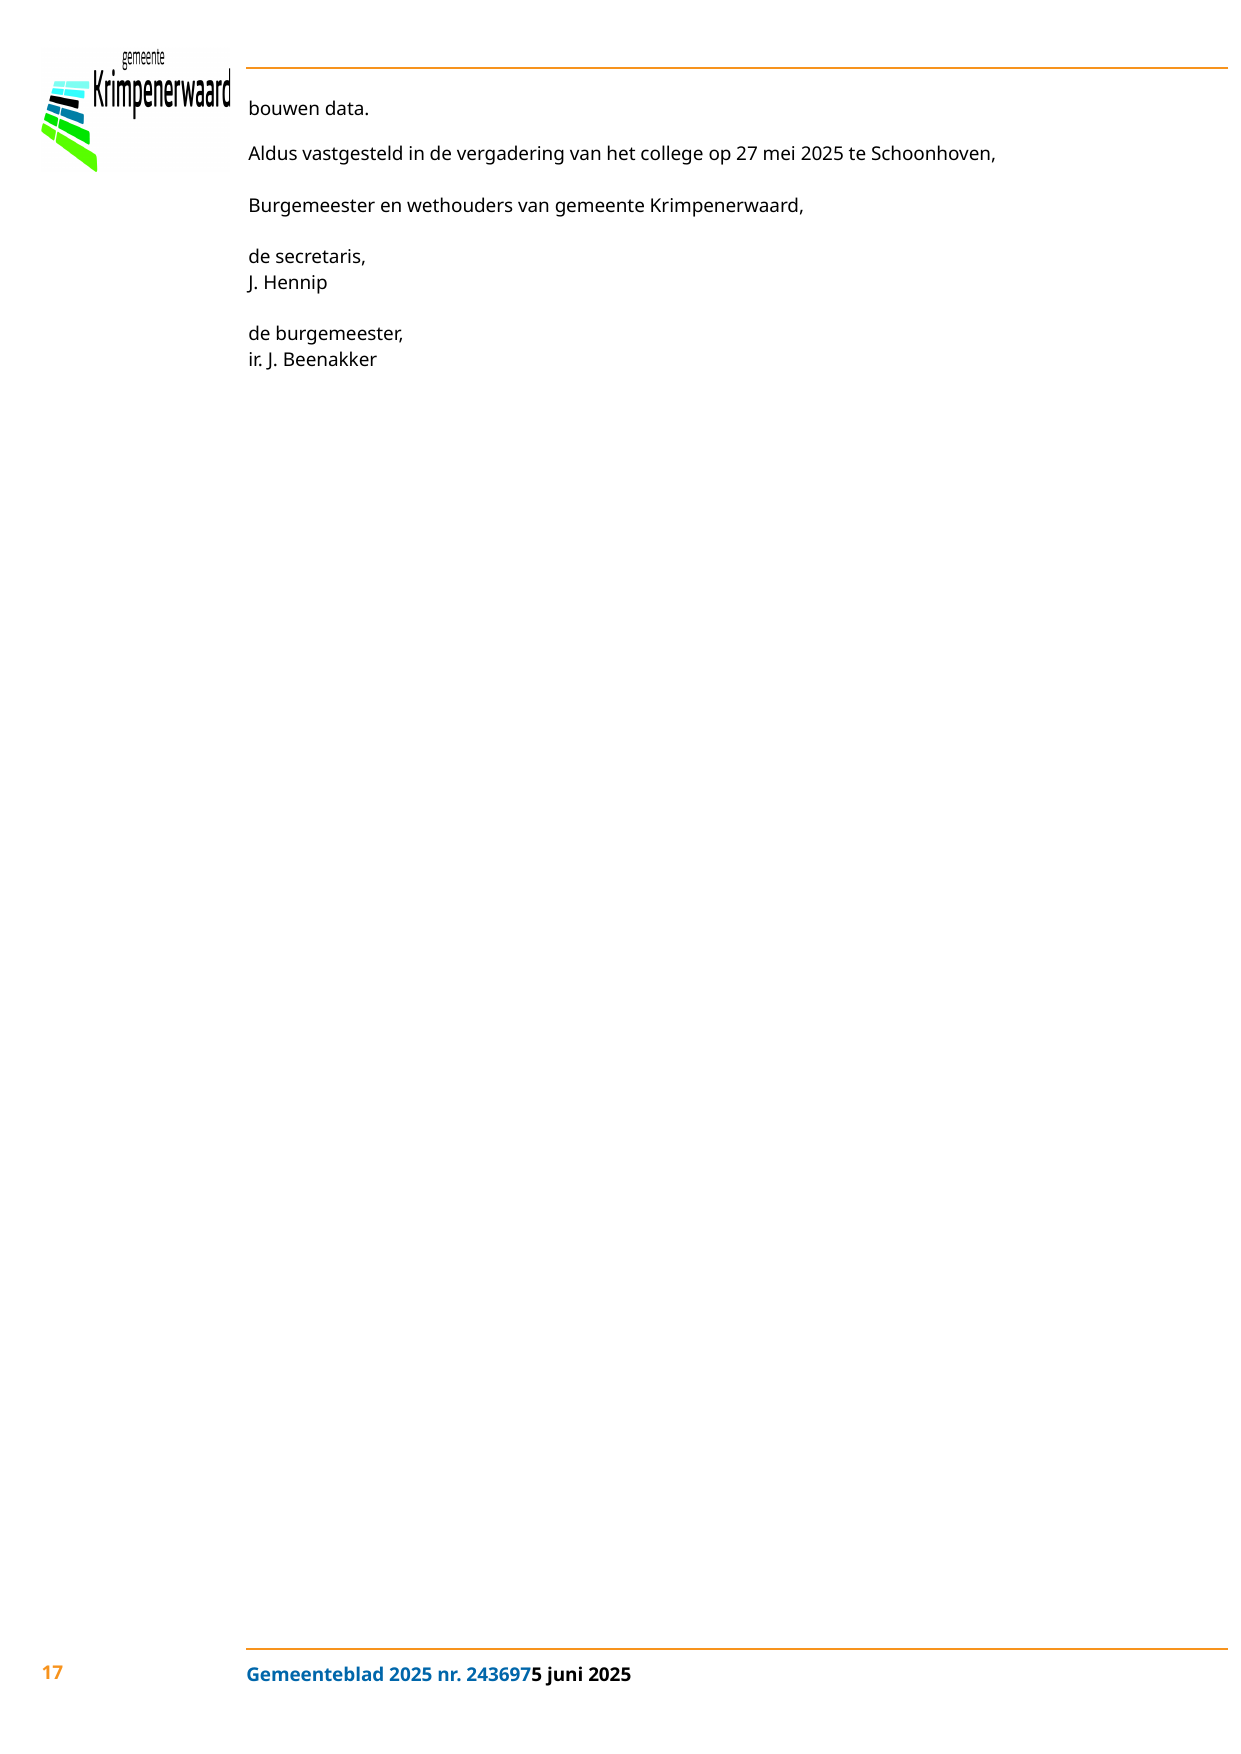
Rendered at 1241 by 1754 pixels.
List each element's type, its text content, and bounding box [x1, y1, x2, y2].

text J. Hennip [248, 269, 1152, 295]
text de secretaris, [248, 243, 1152, 269]
text Burgemeester en wethouders van gemeente Krimpenerwaard, [248, 192, 1152, 218]
text Aldus vastgesteld in de vergadering van het college op 27 mei 2025 te Schoonhoven, [248, 140, 1152, 166]
text de burgemeester, [248, 321, 1152, 346]
text bouwen data. [248, 95, 1152, 121]
text ir. J. Beenakker [248, 346, 1152, 372]
picture [41, 47, 231, 172]
